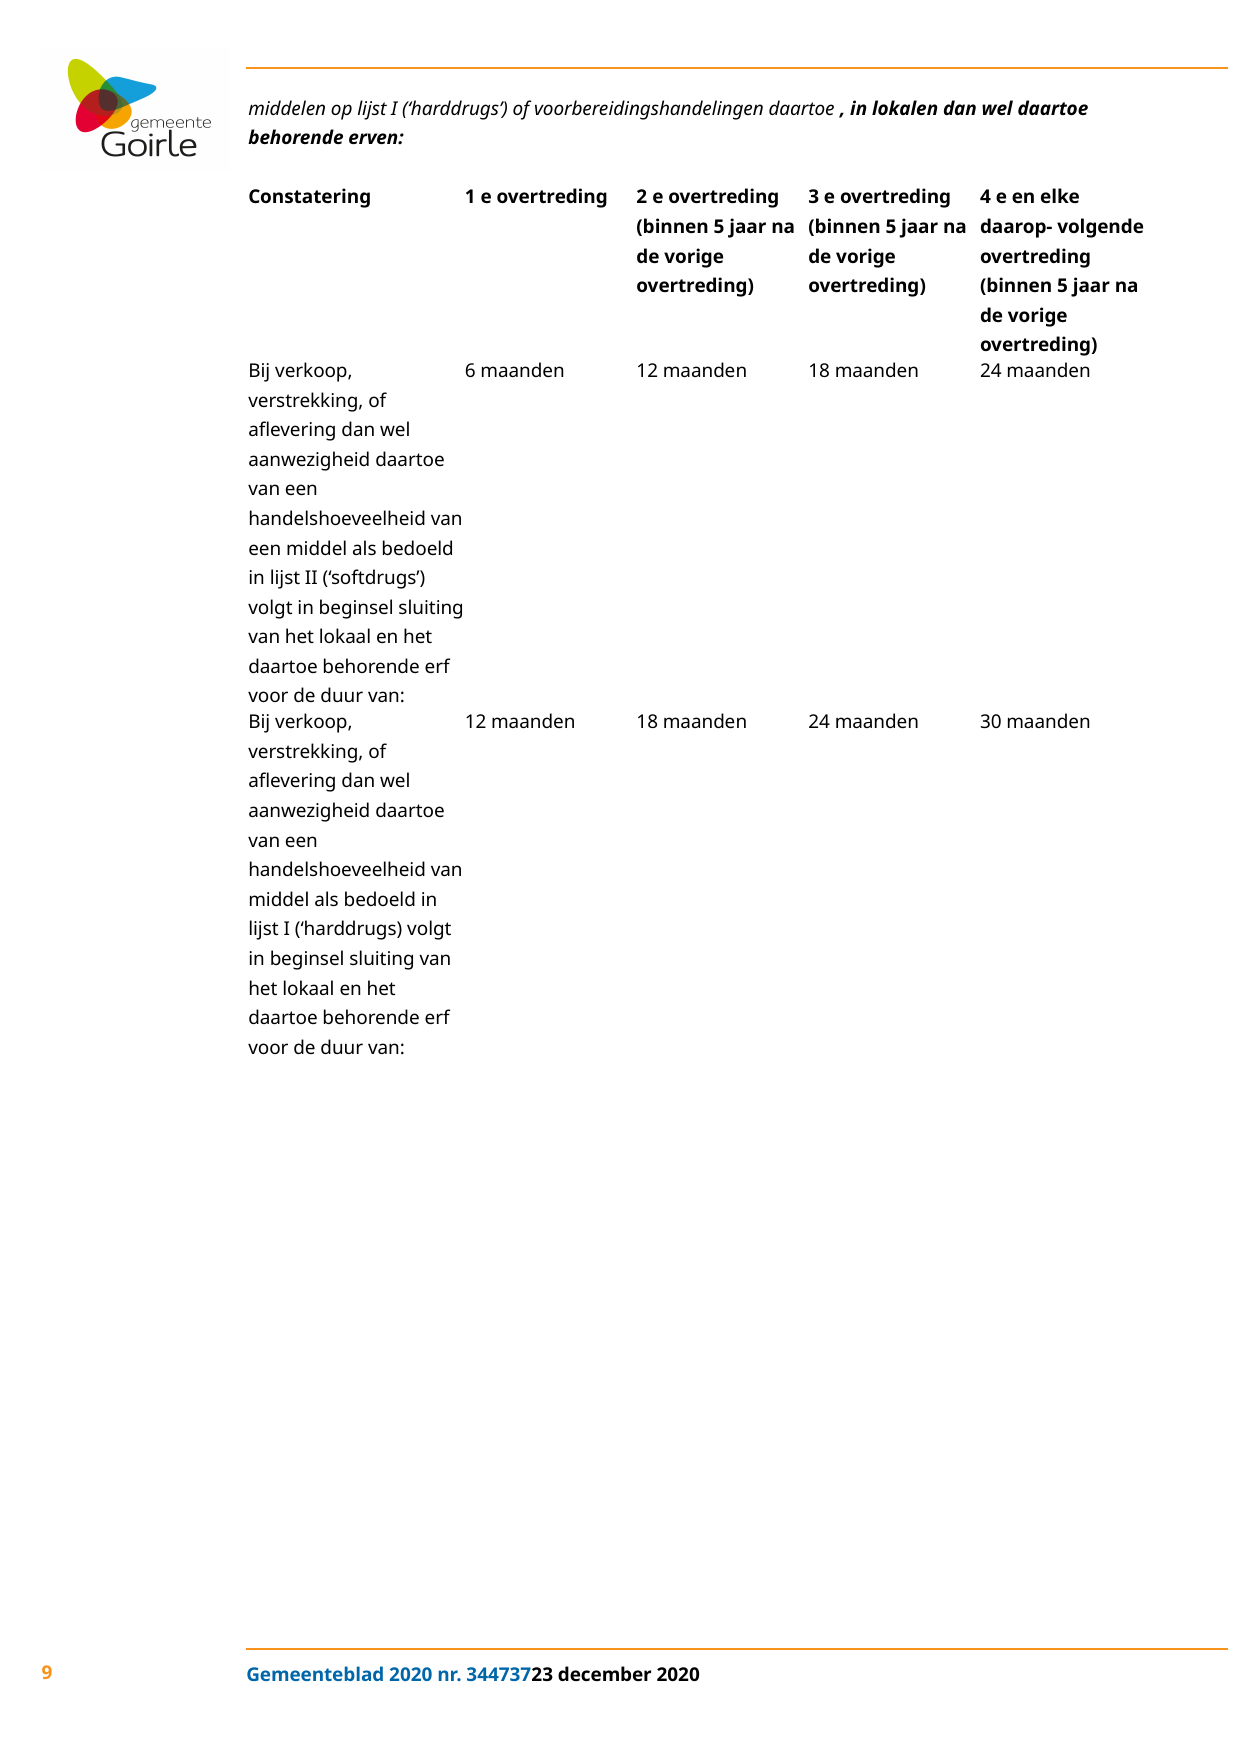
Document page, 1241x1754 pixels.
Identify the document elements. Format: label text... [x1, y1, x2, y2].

table_cell Bij verkoop, verstrekking, of aflevering dan wel aanwezigheid daartoe van een handelshoeveelheid van middel als bedoeld in lijst I (‘harddrugs) volgt in beginsel sluiting van het lokaal en het daartoe behorende erf voor de duur van: [248, 709, 464, 1089]
table_cell 24 maanden [808, 709, 980, 1089]
table_header 4 e en elke daarop- volgende overtreding (binnen 5 jaar na de vorige overtreding) [980, 184, 1152, 357]
table_cell 12 maanden [636, 357, 808, 708]
table_cell 24 maanden [980, 357, 1152, 708]
table_cell 18 maanden [808, 357, 980, 708]
picture [41, 47, 231, 172]
table_cell 18 maanden [636, 709, 808, 1089]
table_header 1 e overtreding [465, 184, 636, 357]
table_cell 6 maanden [465, 357, 636, 708]
table_header Constatering [248, 184, 464, 357]
table_cell 12 maanden [465, 709, 636, 1089]
table_cell Bij verkoop, verstrekking, of aflevering dan wel aanwezigheid daartoe van een handelshoeveelheid van een middel als bedoeld in lijst II (‘softdrugs’) volgt in beginsel sluiting van het lokaal en het daartoe behorende erf voor de duur van: [248, 357, 464, 708]
table_header 3 e overtreding (binnen 5 jaar na de vorige overtreding) [808, 184, 980, 357]
table_cell 30 maanden [980, 709, 1152, 1089]
table_header 2 e overtreding (binnen 5 jaar na de vorige overtreding) [636, 184, 808, 357]
text middelen op lijst I (‘harddrugs’) of voorbereidingshandelingen daartoe , in lokalen dan wel daartoe behorende erven: [248, 95, 1152, 150]
